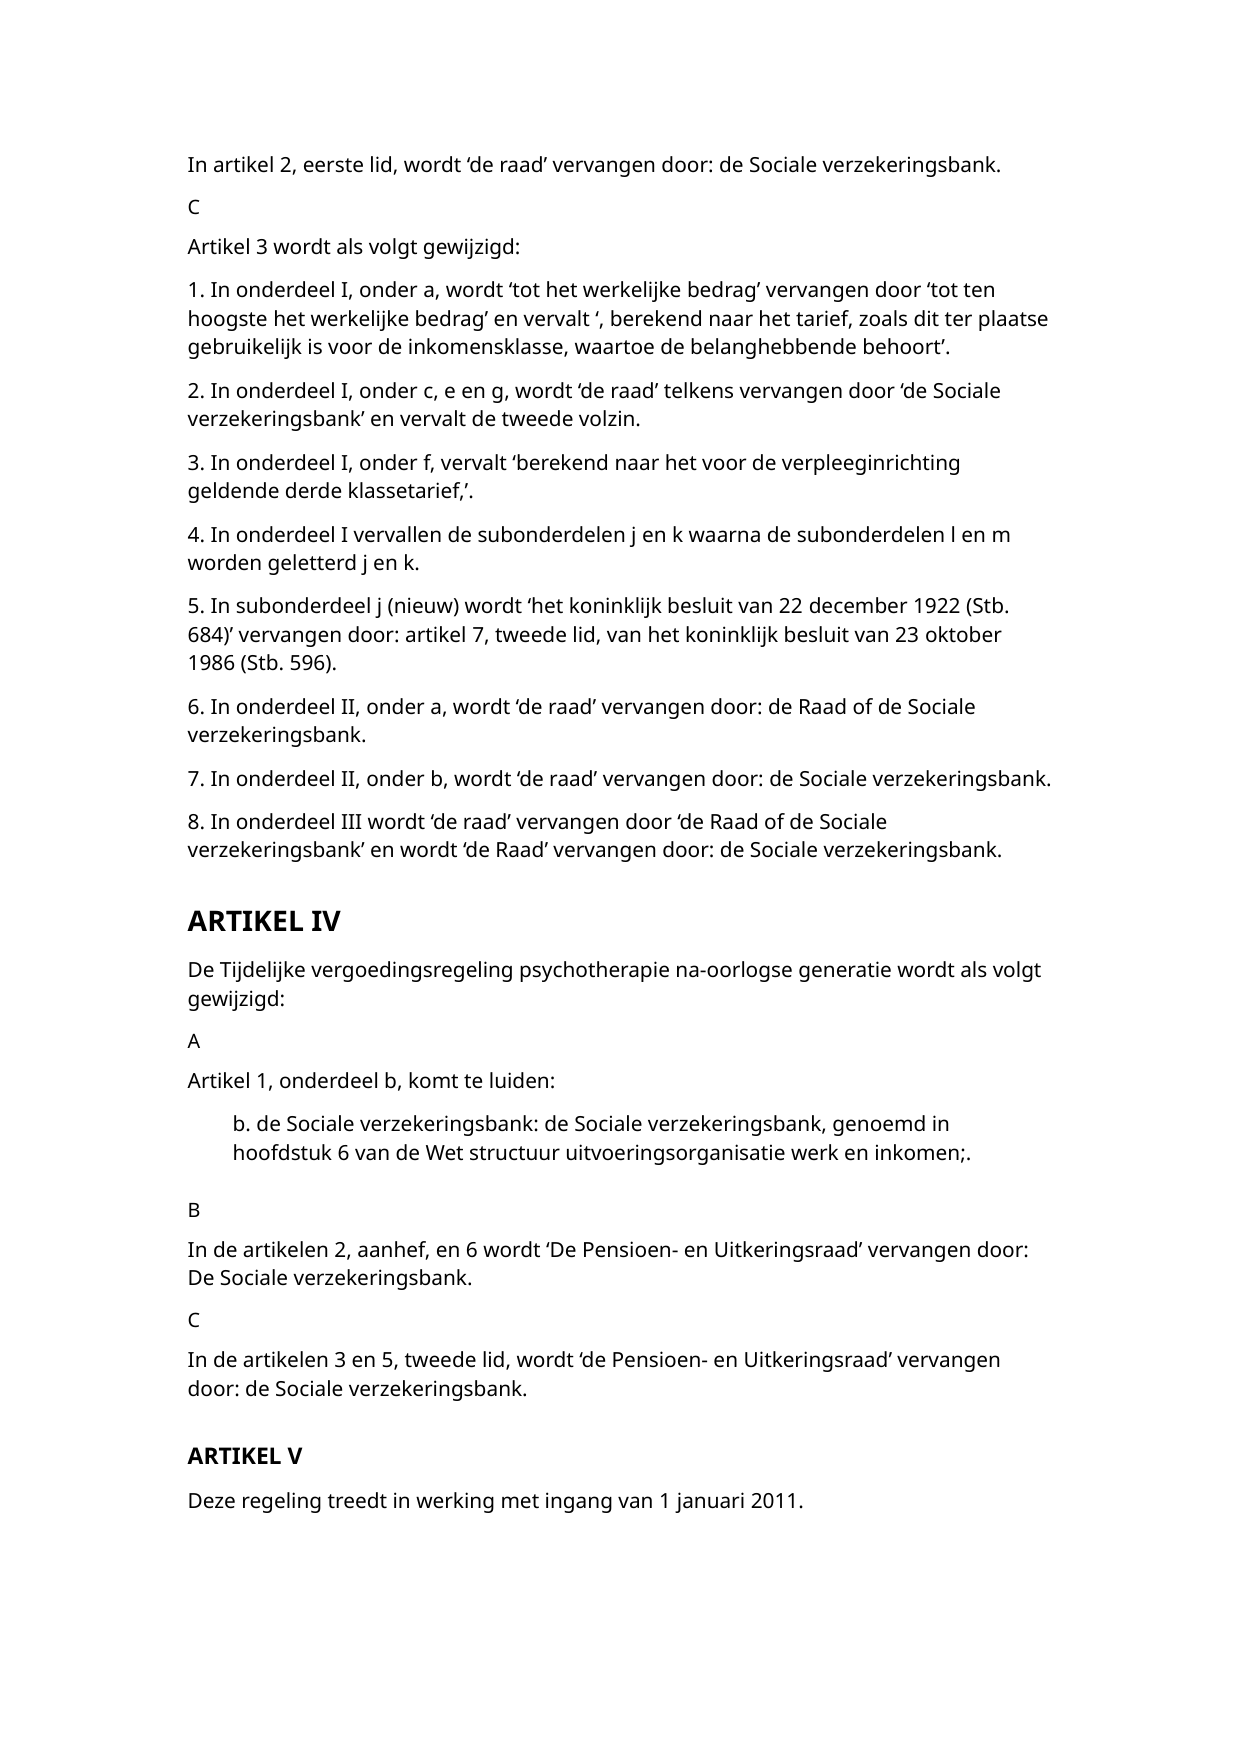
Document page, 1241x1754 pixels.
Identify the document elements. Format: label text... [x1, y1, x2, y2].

text 6. In onderdeel II, onder a, wordt ‘de raad’ vervangen door: de Raad of de Sociale verzekeringsbank. [187, 692, 1053, 749]
text 3. In onderdeel I, onder f, vervalt ‘berekend naar het voor de verpleeginrichting geldende derde klassetarief,’. [187, 448, 1053, 505]
text De Tijdelijke vergoedingsregeling psychotherapie na-oorlogse generatie wordt als volgt gewijzigd: [187, 955, 1053, 1012]
text A [187, 1027, 1053, 1054]
text 8. In onderdeel III wordt ‘de raad’ vervangen door ‘de Raad of de Sociale verzekeringsbank’ en wordt ‘de Raad’ vervangen door: de Sociale verzekeringsbank. [187, 807, 1053, 864]
text In de artikelen 3 en 5, tweede lid, wordt ‘de Pensioen- en Uitkeringsraad’ vervangen door: de Sociale verzekeringsbank. [187, 1346, 1053, 1402]
text Artikel 3 wordt als volgt gewijzigd: [187, 232, 1053, 261]
text In artikel 2, eerste lid, wordt ‘de raad’ vervangen door: de Sociale verzekeringsbank. [187, 150, 1053, 178]
subtitle ARTIKEL V [187, 1440, 1053, 1471]
text B [187, 1196, 1053, 1223]
text 4. In onderdeel I vervallen de subonderdelen j en k waarna de subonderdelen l en m worden geletterd j en k. [187, 520, 1053, 577]
text 7. In onderdeel II, onder b, wordt ‘de raad’ vervangen door: de Sociale verzekeringsbank. [187, 764, 1053, 792]
text 1. In onderdeel I, onder a, wordt ‘tot het werkelijke bedrag’ vervangen door ‘tot ten hoogste het werkelijke bedrag’ en vervalt ‘, berekend naar het tarief, zoals dit ter plaatse gebruikelijk is voor de inkomensklasse, waartoe de belanghebbende behoort’. [187, 276, 1053, 361]
text 5. In subonderdeel j (nieuw) wordt ‘het koninklijk besluit van 22 december 1922 (Stb. 684)’ vervangen door: artikel 7, tweede lid, van het koninklijk besluit van 23 oktober 1986 (Stb. 596). [187, 592, 1053, 677]
subtitle ARTIKEL IV [187, 902, 1053, 940]
text Artikel 1, onderdeel b, komt te luiden: [187, 1066, 1053, 1094]
text In de artikelen 2, aanhef, en 6 wordt ‘De Pensioen- en Uitkeringsraad’ vervangen door: De Sociale verzekeringsbank. [187, 1235, 1053, 1292]
text 2. In onderdeel I, onder c, e en g, wordt ‘de raad’ telkens vervangen door ‘de Sociale verzekeringsbank’ en vervalt de tweede volzin. [187, 376, 1053, 433]
text C [187, 1307, 1053, 1334]
text Deze regeling treedt in werking met ingang van 1 januari 2011. [187, 1486, 1053, 1514]
text b. de Sociale verzekeringsbank: de Sociale verzekeringsbank, genoemd in hoofdstuk 6 van de Wet structuur uitvoeringsorganisatie werk en inkomen;. [232, 1109, 1053, 1166]
text C [187, 193, 1053, 220]
